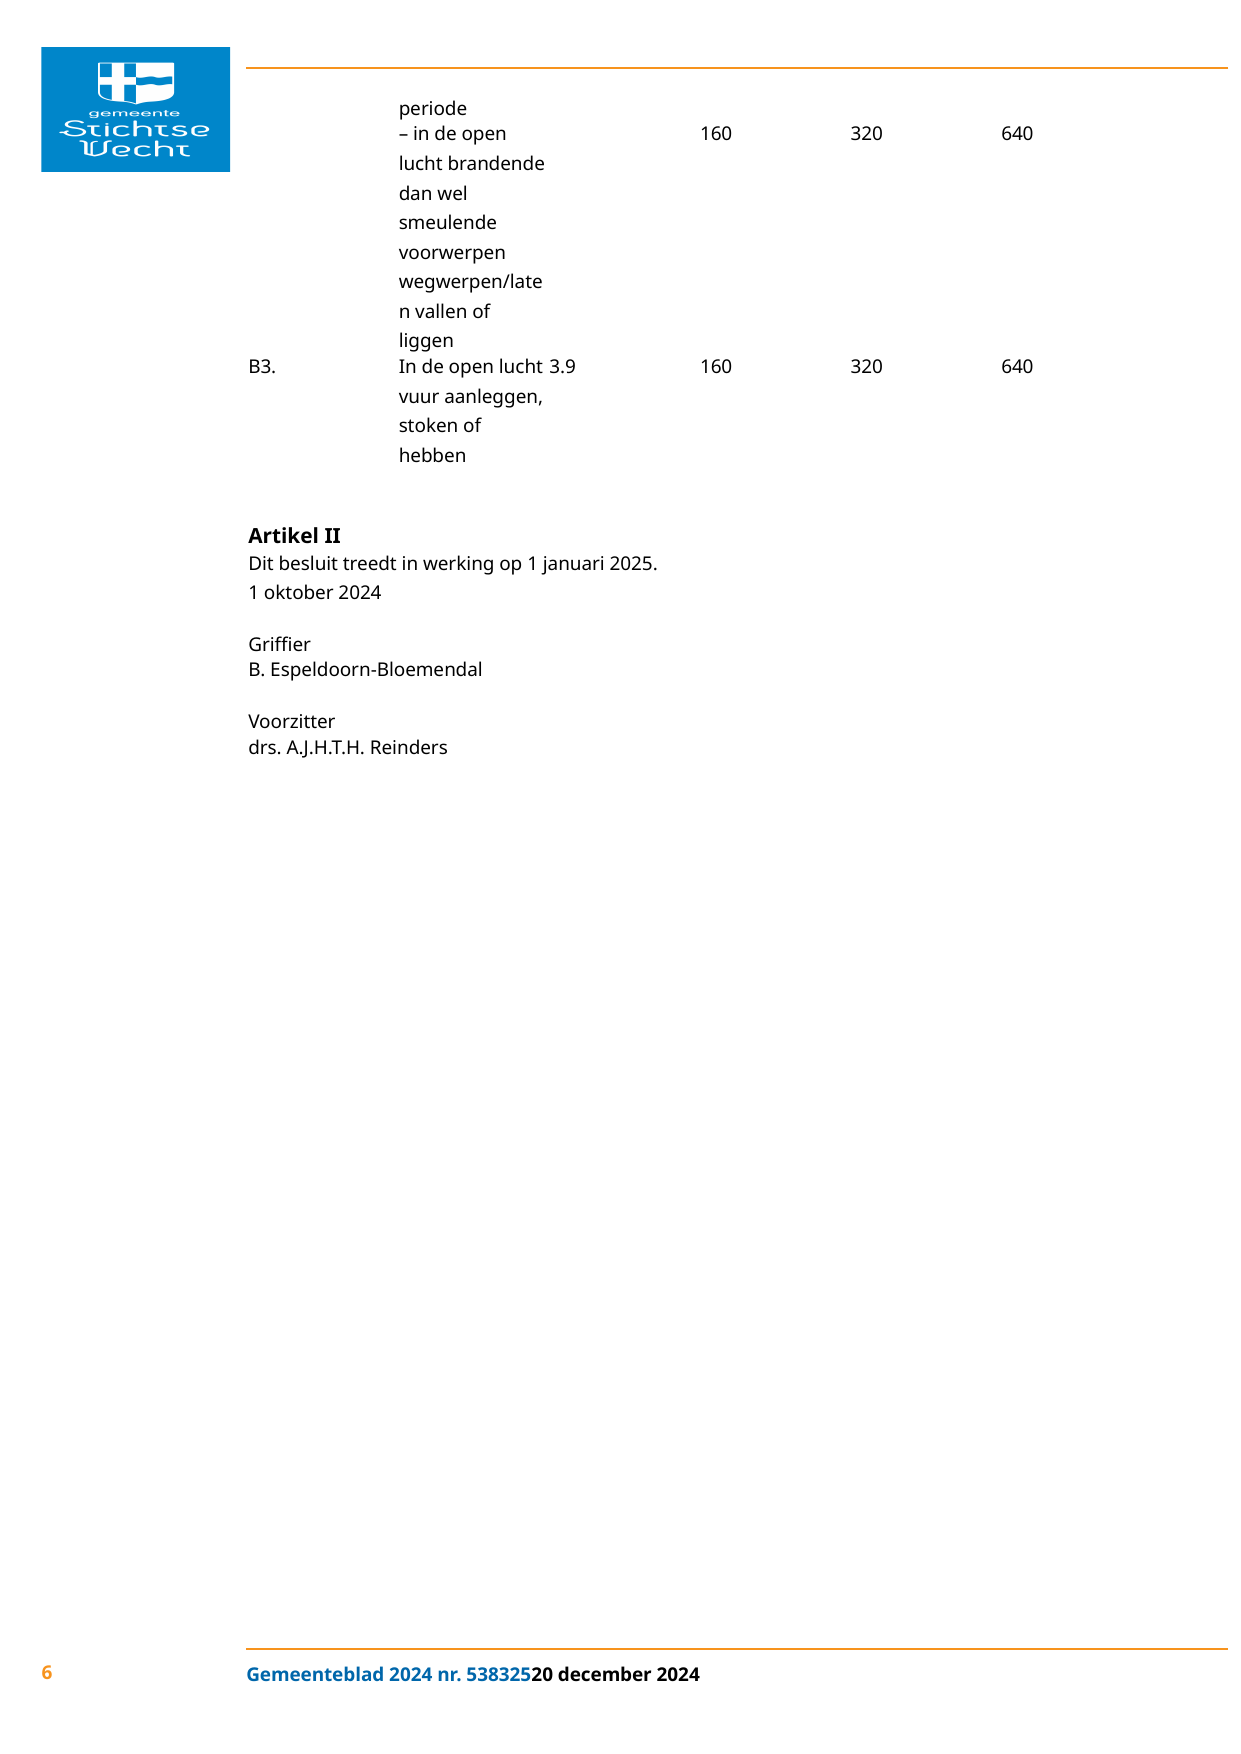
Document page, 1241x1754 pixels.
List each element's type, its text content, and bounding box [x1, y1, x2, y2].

table_cell [700, 95, 850, 121]
table_cell [850, 95, 1001, 121]
text Voorzitter [248, 708, 1152, 734]
text Artikel II [248, 521, 1152, 550]
table_cell [549, 95, 700, 353]
table_cell 160 [700, 353, 850, 468]
table_cell 640 [1001, 353, 1152, 468]
text Dit besluit treedt in werking op 1 januari 2025. [248, 550, 1152, 576]
text Griffier [248, 631, 1152, 657]
table_cell B3. [248, 353, 398, 468]
table_cell periode [399, 95, 549, 121]
table_cell [248, 95, 398, 353]
table_cell 320 [850, 353, 1001, 468]
table_cell – in de open lucht brandende dan wel smeulende voorwerpen wegwerpen/laten vallen of liggen [399, 121, 549, 353]
table_cell 640 [1001, 121, 1152, 353]
table_cell In de open lucht vuur aanleggen, stoken of hebben [399, 353, 549, 468]
table_cell 160 [700, 121, 850, 353]
text drs. A.J.H.T.H. Reinders [248, 734, 1152, 759]
text B. Espeldoorn-Bloemendal [248, 657, 1152, 682]
table_cell [1001, 95, 1152, 121]
picture [99, 63, 135, 101]
text 1 oktober 2024 [248, 579, 1152, 605]
table_cell 3.9 [549, 353, 700, 468]
table_cell 320 [850, 121, 1001, 353]
picture [137, 63, 174, 103]
